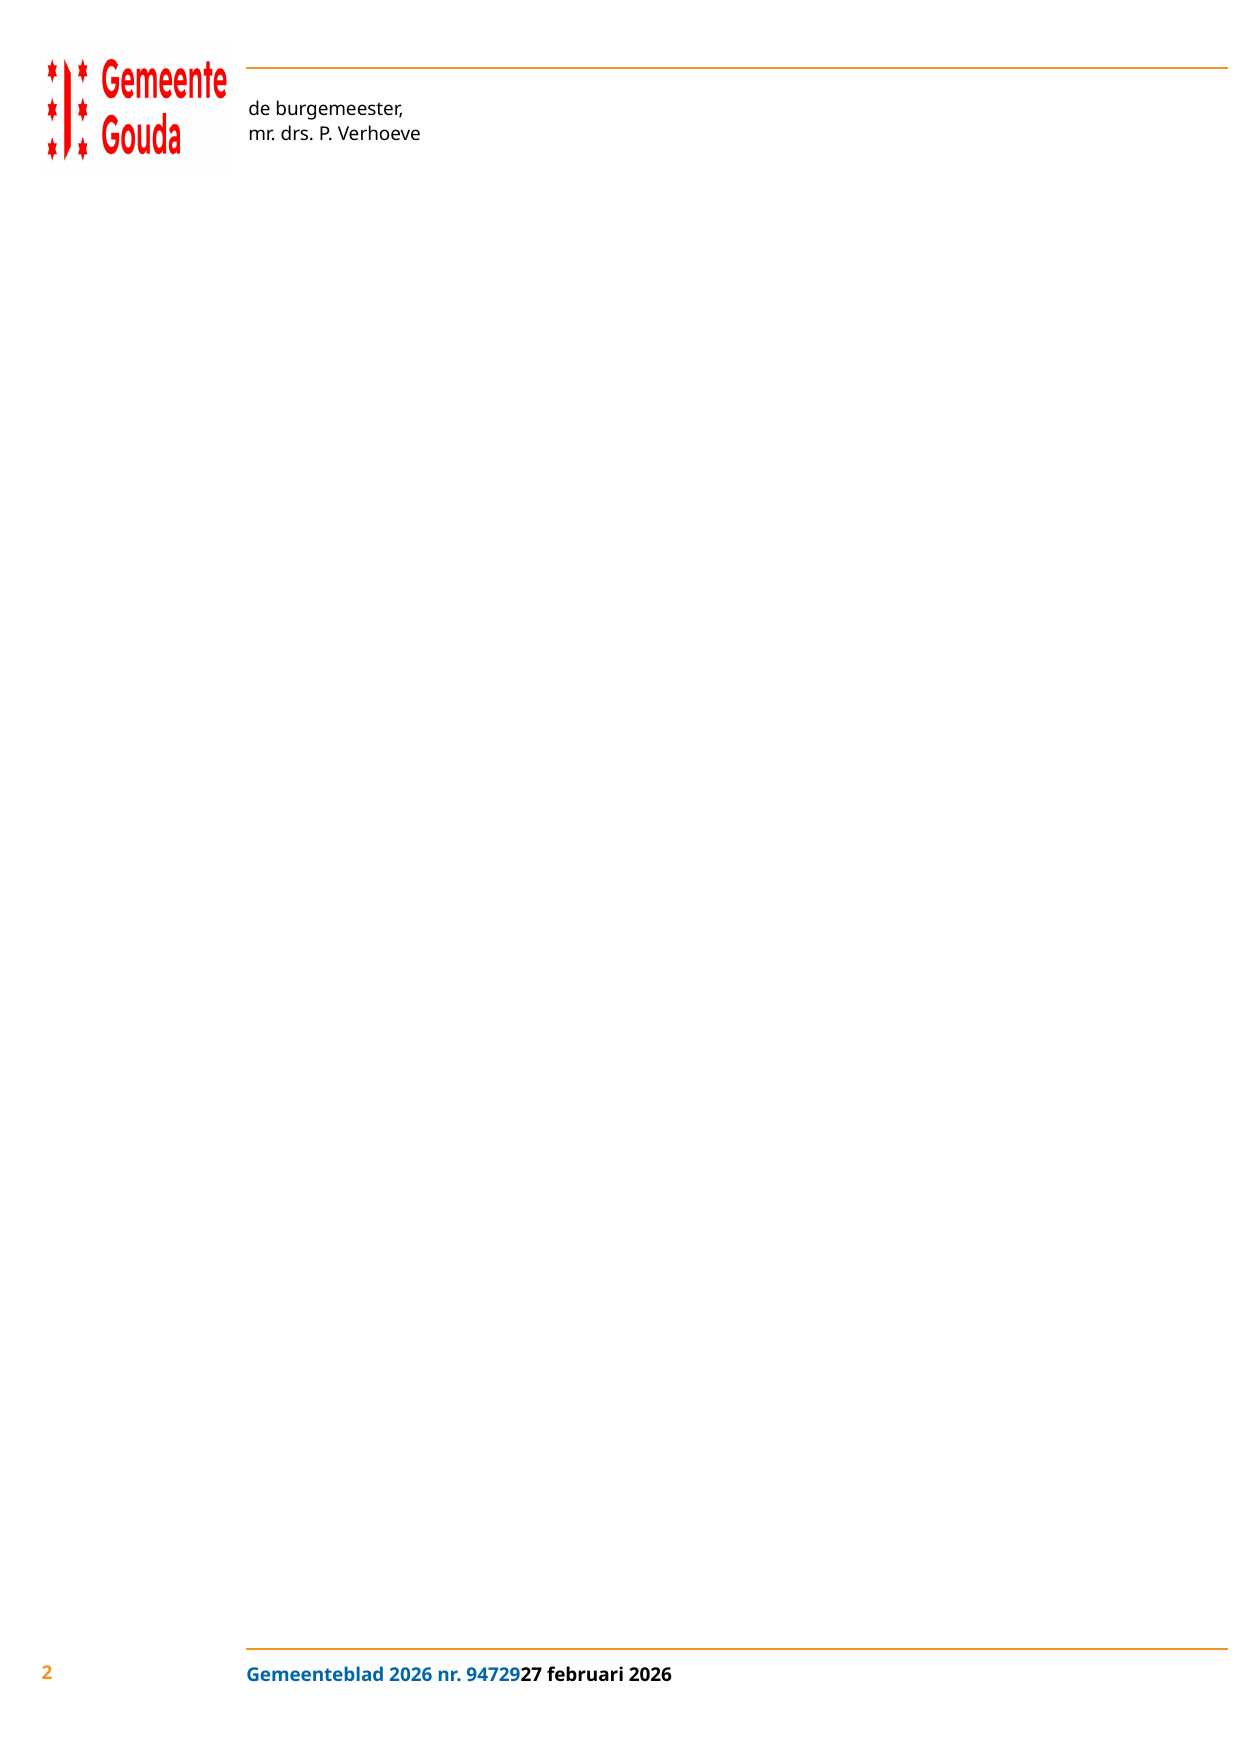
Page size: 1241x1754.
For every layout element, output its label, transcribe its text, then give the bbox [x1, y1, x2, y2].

text de burgemeester, [248, 95, 1152, 121]
text mr. drs. P. Verhoeve [248, 121, 1152, 146]
picture [41, 47, 231, 172]
